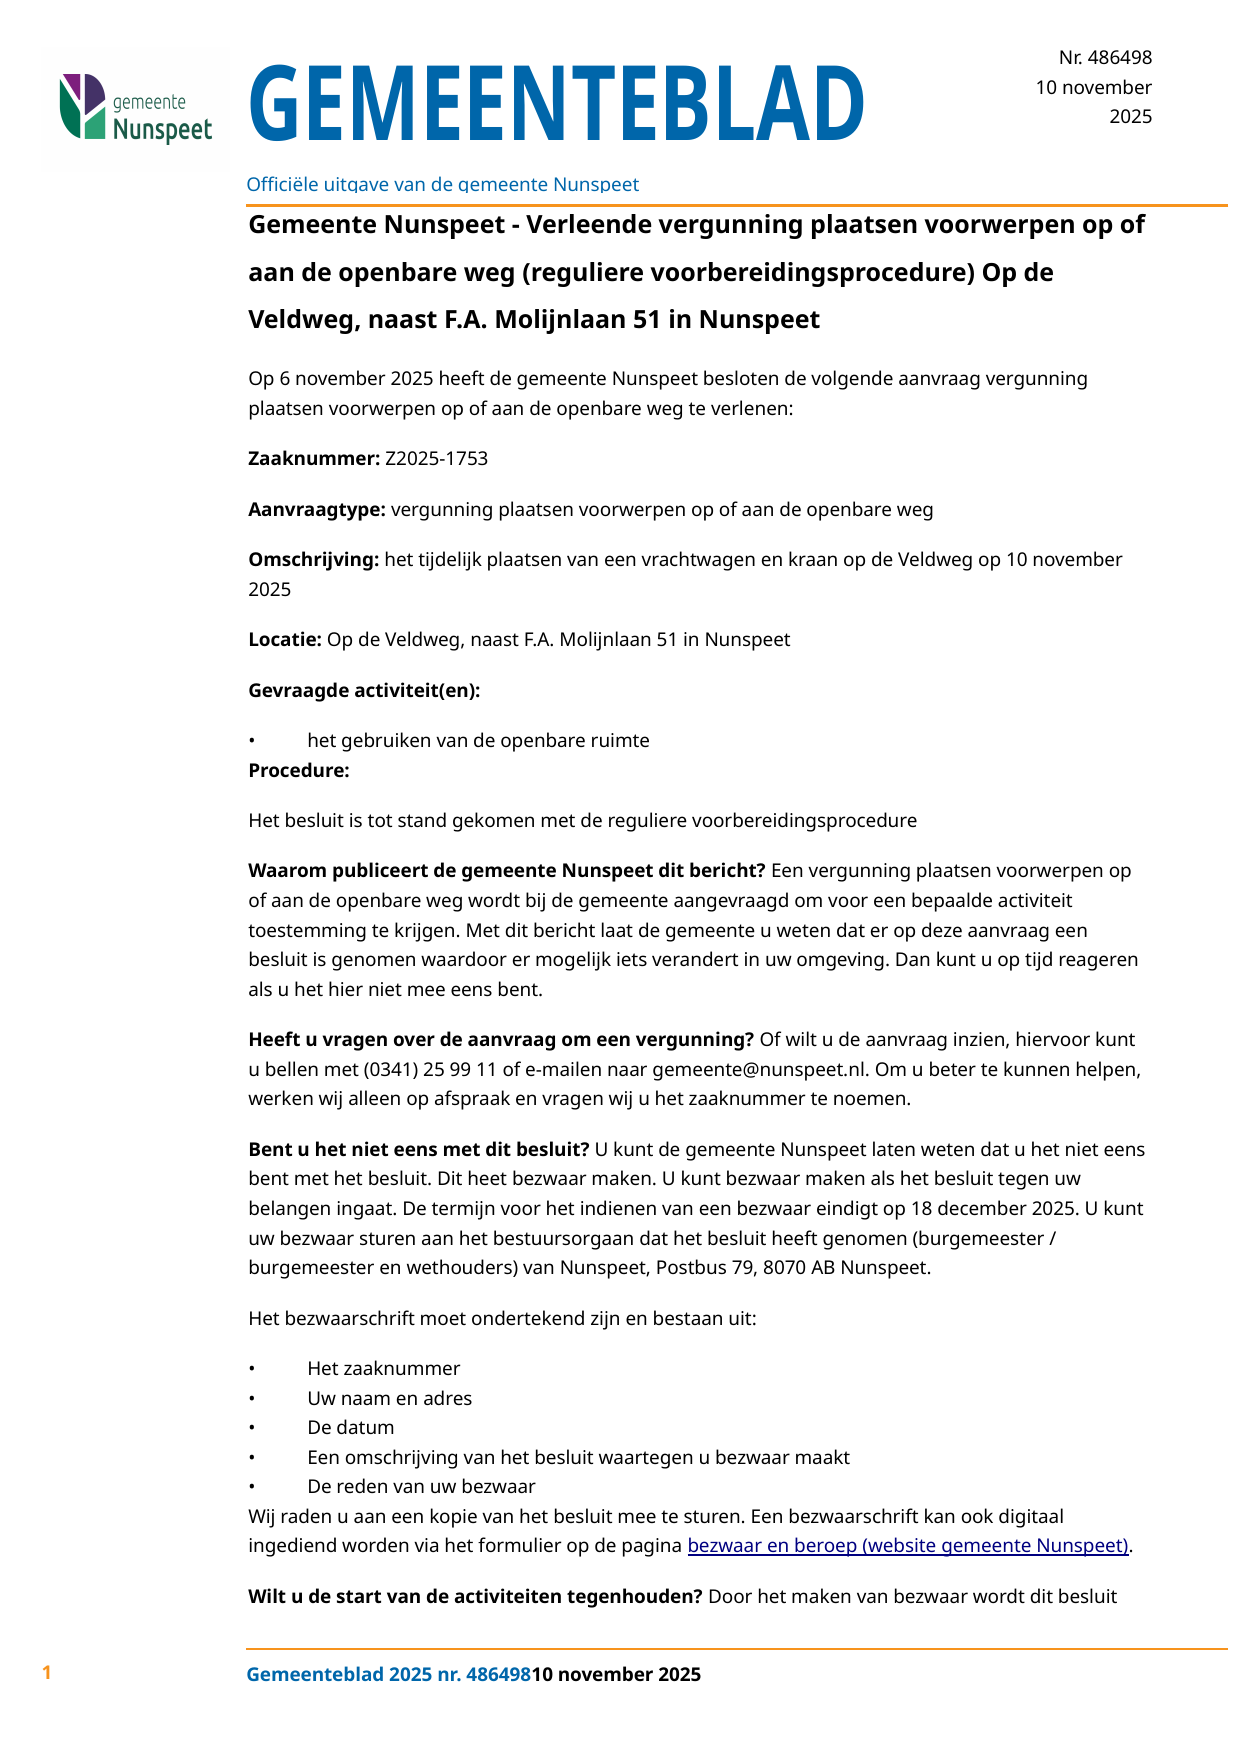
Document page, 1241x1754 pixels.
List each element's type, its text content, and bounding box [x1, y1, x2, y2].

text Bent u het niet eens met dit besluit? U kunt de gemeente Nunspeet laten weten dat u het niet eens bent met het besluit. Dit heet bezwaar maken. U kunt bezwaar maken als het besluit tegen uw belangen ingaat. De termijn voor het indienen van een bezwaar eindigt op 18 december 2025. U kunt uw bezwaar sturen aan het bestuursorgaan dat het besluit heeft genomen (burgemeester / burgemeester en wethouders) van Nunspeet, Postbus 79, 8070 AB Nunspeet. [248, 1136, 1152, 1280]
text Waarom publiceert de gemeente Nunspeet dit bericht? Een vergunning plaatsen voorwerpen op of aan de openbare weg wordt bij de gemeente aangevraagd om voor een bepaalde activiteit toestemming te krijgen. Met dit bericht laat de gemeente u weten dat er op deze aanvraag een besluit is genomen waardoor er mogelijk iets verandert in uw omgeving. Dan kunt u op tijd reageren als u het hier niet mee eens bent. [248, 858, 1152, 1002]
picture [41, 47, 231, 172]
text Zaaknummer: Z2025-1753 [248, 446, 1152, 471]
text Heeft u vragen over de aanvraag om een vergunning? Of wilt u de aanvraag inzien, hiervoor kunt u bellen met (0341) 25 99 11 of e-mailen naar gemeente@nunspeet.nl. Om u beter te kunnen helpen, werken wij alleen op afspraak en vragen wij u het zaaknummer te noemen. [248, 1026, 1152, 1111]
text Op 6 november 2025 heeft de gemeente Nunspeet besloten de volgende aanvraag vergunning plaatsen voorwerpen op of aan de openbare weg te verlenen: [248, 366, 1152, 421]
text Het besluit is tot stand gekomen met de reguliere voorbereidingsprocedure [248, 807, 1152, 833]
text Gevraagde activiteit(en): [248, 677, 1152, 702]
text Omschrijving: het tijdelijk plaatsen van een vrachtwagen en kraan op de Veldweg op 10 november 2025 [248, 546, 1152, 602]
text Wij raden u aan een kopie van het besluit mee te sturen. Een bezwaarschrift kan ook digitaal ingediend worden via het formulier op de pagina bezwaar en beroep (website gemeente Nunspeet). [248, 1503, 1152, 1558]
text Het bezwaarschrift moet ondertekend zijn en bestaan uit: [248, 1305, 1152, 1330]
text Gemeente Nunspeet - Verleende vergunning plaatsen voorwerpen op of aan de openbare weg (reguliere voorbereidingsprocedure) Op de Veldweg, naast F.A. Molijnlaan 51 in Nunspeet [248, 207, 1152, 336]
list De datum [248, 1414, 1152, 1440]
list Een omschrijving van het besluit waartegen u bezwaar maakt [248, 1444, 1152, 1469]
list het gebruiken van de openbare ruimte [248, 727, 1152, 753]
text Procedure: [248, 757, 1152, 782]
text Locatie: Op de Veldweg, naast F.A. Molijnlaan 51 in Nunspeet [248, 626, 1152, 652]
list Het zaaknummer [248, 1355, 1152, 1381]
text Wilt u de start van de activiteiten tegenhouden? Door het maken van bezwaar wordt dit besluit [248, 1583, 1152, 1609]
list De reden van uw bezwaar [248, 1473, 1152, 1499]
list Uw naam en adres [248, 1385, 1152, 1410]
text Aanvraagtype: vergunning plaatsen voorwerpen op of aan de openbare weg [248, 496, 1152, 522]
